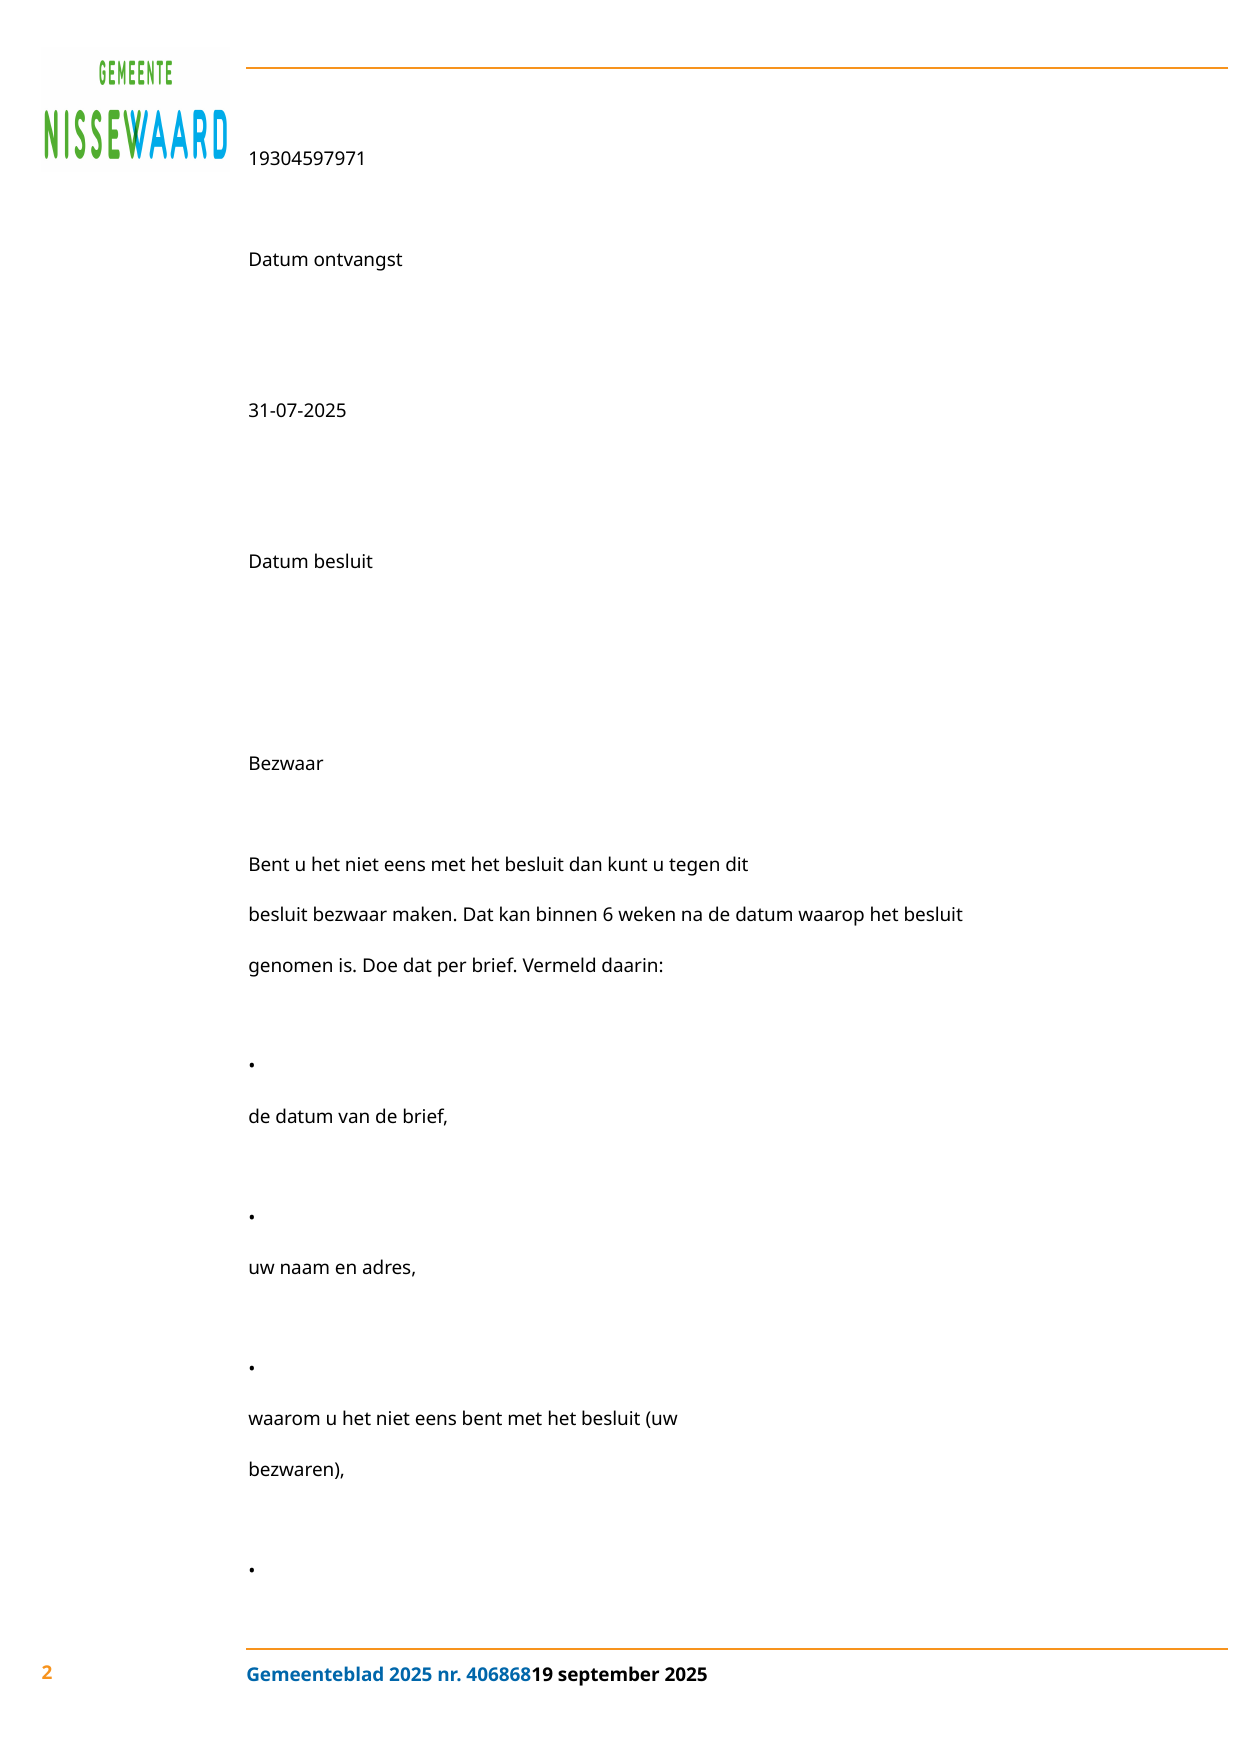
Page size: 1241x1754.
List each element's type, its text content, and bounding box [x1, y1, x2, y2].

picture [41, 47, 231, 172]
text uw naam en adres, [248, 1254, 1152, 1280]
text bezwaren), [248, 1456, 1152, 1482]
text 19304597971 [248, 145, 1152, 171]
text genomen is. Doe dat per brief. Vermeld daarin: [248, 952, 1152, 978]
text 31-07-2025 [248, 397, 1152, 423]
text Bent u het niet eens met het besluit dan kunt u tegen dit [248, 851, 1152, 877]
text • [248, 1557, 1152, 1583]
text • [248, 1053, 1152, 1078]
text Datum ontvangst [248, 246, 1152, 272]
text waarom u het niet eens bent met het besluit (uw [248, 1406, 1152, 1431]
text Bezwaar [248, 750, 1152, 776]
text besluit bezwaar maken. Dat kan binnen 6 weken na de datum waarop het besluit [248, 901, 1152, 927]
text • [248, 1355, 1152, 1381]
text Datum besluit [248, 548, 1152, 574]
text de datum van de brief, [248, 1103, 1152, 1129]
text • [248, 1204, 1152, 1230]
